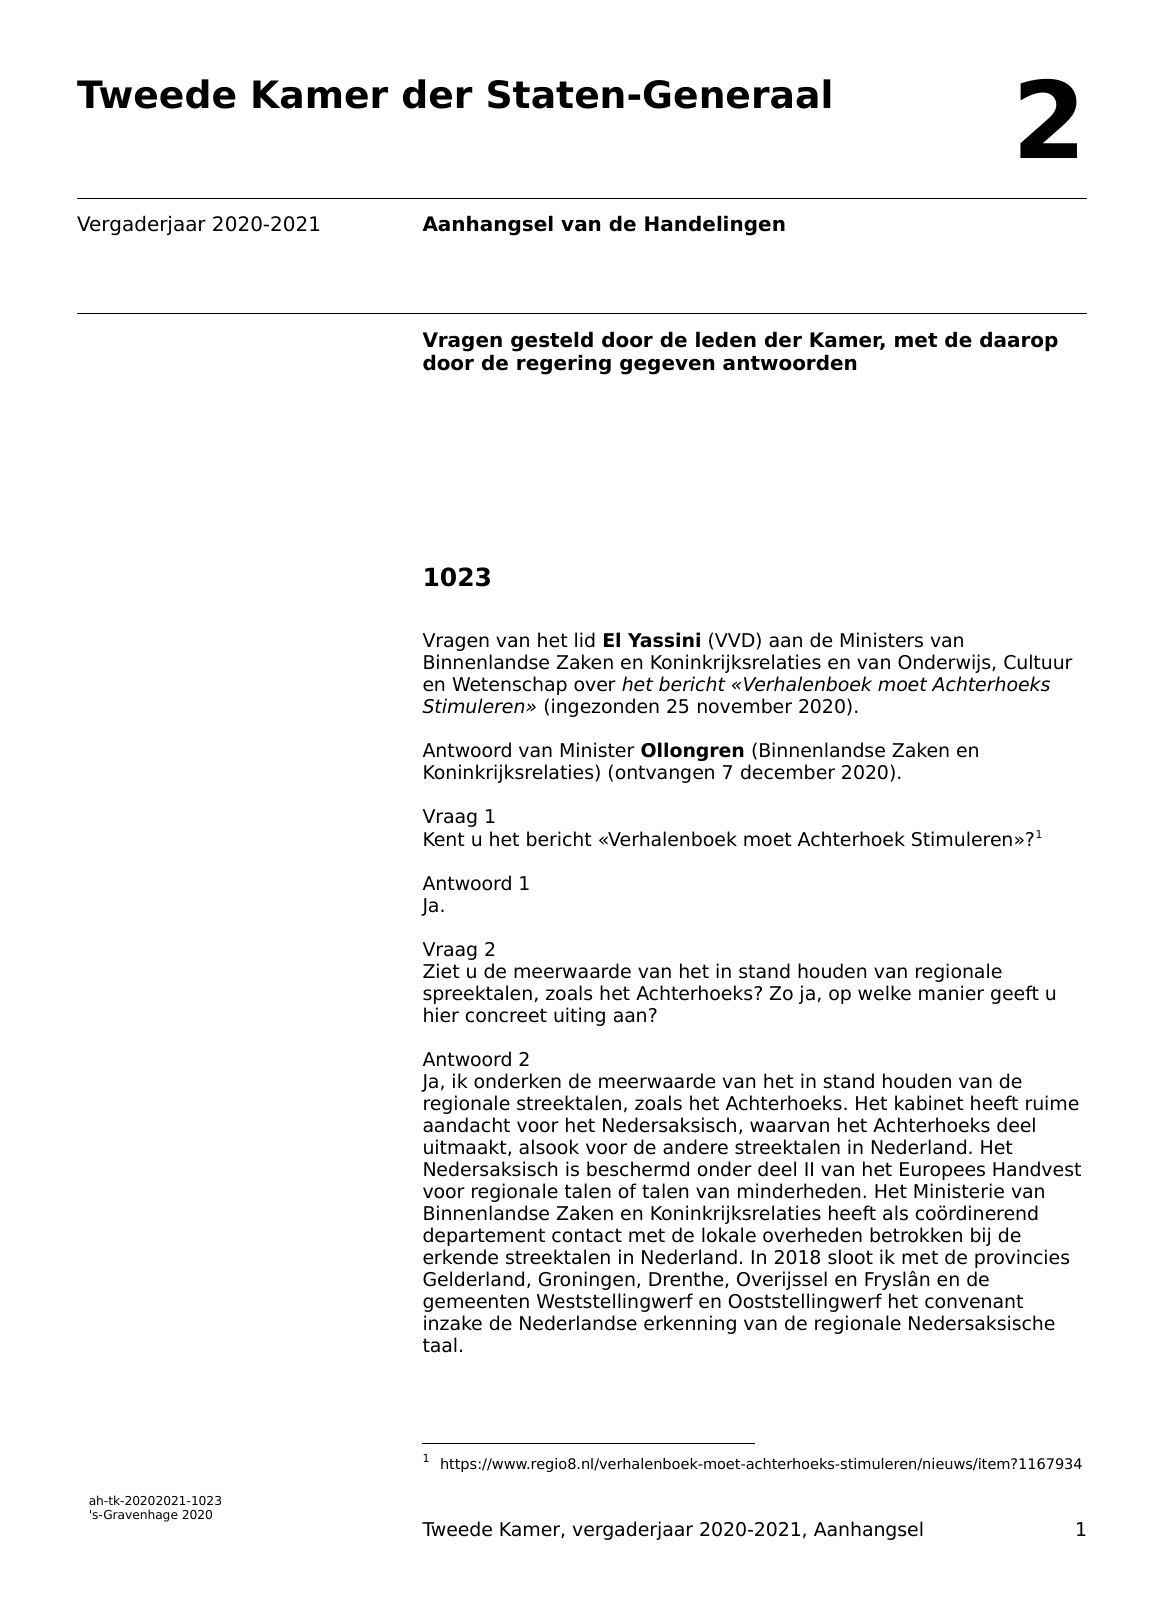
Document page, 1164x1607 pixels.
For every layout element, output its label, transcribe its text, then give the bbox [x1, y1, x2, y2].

table_cell Vergaderjaar 2020-2021 [77, 199, 422, 313]
text Vragen van het lid El Yassini (VVD) aan de Ministers van Binnenlandse Zaken en Koninkrijksrelaties en van Onderwijs, Cultuur en Wetenschap over het bericht «Verhalenboek moet Achterhoeks Stimuleren» (ingezonden 25 november 2020). [422, 630, 1087, 718]
text Vraag 1 [422, 806, 1087, 828]
table_cell [77, 314, 422, 375]
text Ziet u de meerwaarde van het in stand houden van regionale spreektalen, zoals het Achterhoeks? Zo ja, op welke manier geeft u hier concreet uiting aan? [422, 961, 1087, 1027]
text Ja. [422, 894, 1087, 917]
text Ja, ik onderken de meerwaarde van het in stand houden van de regionale streektalen, zoals het Achterhoeks. Het kabinet heeft ruime aandacht voor het Nedersaksisch, waarvan het Achterhoeks deel uitmaakt, alsook voor de andere streektalen in Nederland. Het Nedersaksisch is beschermd onder deel II van het Europees Handvest voor regionale talen of talen van minderheden. Het Ministerie van Binnenlandse Zaken en Koninkrijksrelaties heeft als coördinerend departement contact met de lokale overheden betrokken bij de erkende streektalen in Nederland. In 2018 sloot ik met de provincies Gelderland, Groningen, Drenthe, Overijssel en Fryslân en de gemeenten Weststellingwerf en Ooststellingwerf het convenant inzake de Nederlandse erkenning van de regionale Nedersaksische taal. [422, 1071, 1087, 1357]
text ah-tk-20202021-1023 [88, 1494, 323, 1508]
text Antwoord van Minister Ollongren (Binnenlandse Zaken en Koninkrijksrelaties) (ontvangen 7 december 2020). [422, 740, 1087, 784]
text Kent u het bericht «Verhalenboek moet Achterhoek Stimuleren»? [422, 828, 1087, 850]
text 1023 [422, 563, 1087, 592]
text Antwoord 1 [422, 873, 1087, 894]
table_cell Vragen gesteld door de leden der Kamer, met de daarop door de regering gegeven antwoorden [422, 314, 1087, 375]
text 's-Gravenhage 2020 [88, 1508, 323, 1522]
table_cell Aanhangsel van de Handelingen [422, 199, 1087, 313]
text Vraag 2 [422, 939, 1087, 961]
text https://www.regio8.nl/verhalenboek-moet-achterhoeks-stimuleren/nieuws/item?1167934 [422, 1452, 1087, 1474]
text Antwoord 2 [422, 1049, 1087, 1071]
table_header 2 [886, 59, 1087, 198]
table_header Tweede Kamer der Staten-Generaal [77, 59, 886, 198]
